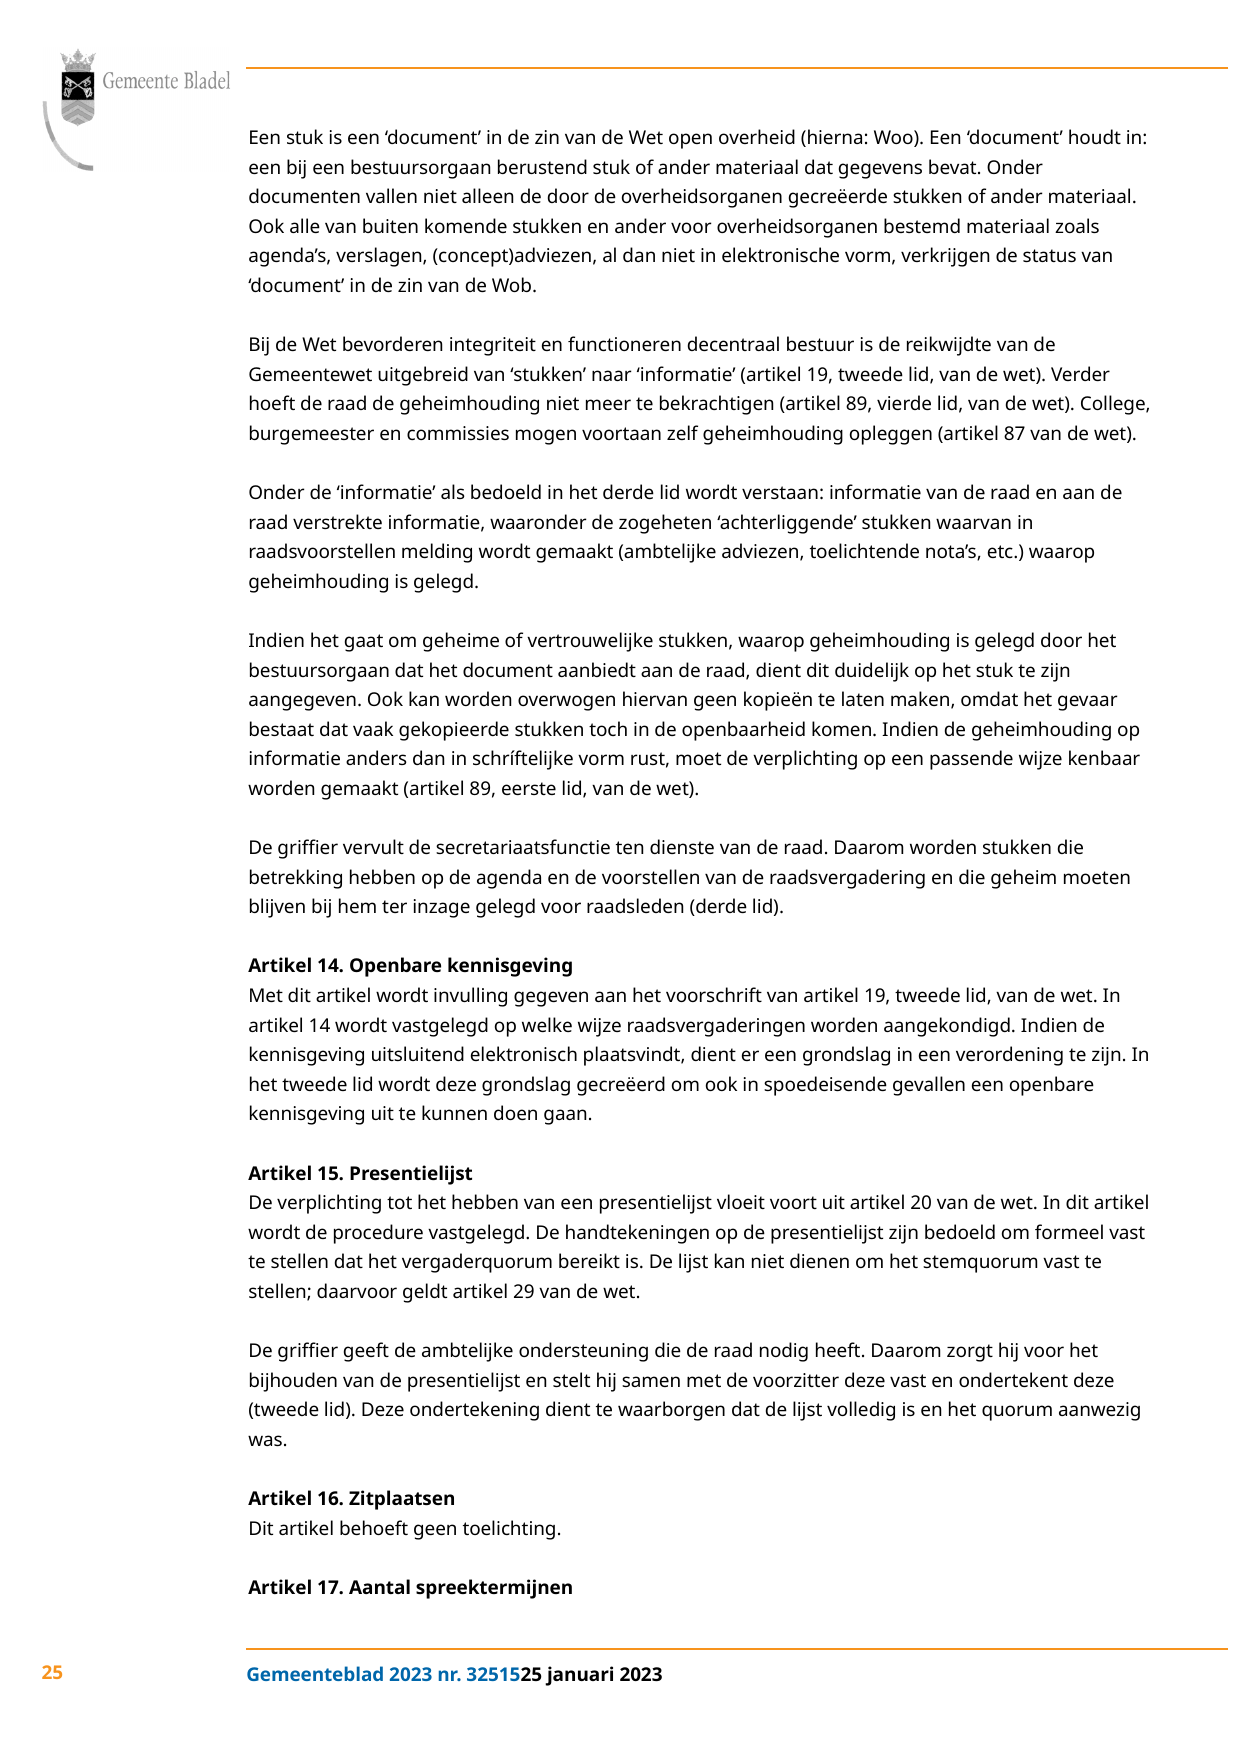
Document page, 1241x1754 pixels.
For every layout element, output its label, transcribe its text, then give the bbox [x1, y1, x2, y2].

text De griffier vervult de secretariaatsfunctie ten dienste van de raad. Daarom worden stukken die betrekking hebben op de agenda en de voorstellen van de raadsvergadering en die geheim moeten blijven bij hem ter inzage gelegd voor raadsleden (derde lid). [248, 834, 1152, 919]
text De griffier geeft de ambtelijke ondersteuning die de raad nodig heeft. Daarom zorgt hij voor het bijhouden van de presentielijst en stelt hij samen met de voorzitter deze vast en ondertekent deze (tweede lid). Deze ondertekening dient te waarborgen dat de lijst volledig is en het quorum aanwezig was. [248, 1337, 1152, 1452]
text Een stuk is een ‘document’ in de zin van de Wet open overheid (hierna: Woo). Een ‘document’ houdt in: een bij een bestuursorgaan berustend stuk of ander materiaal dat gegevens bevat. Onder documenten vallen niet alleen de door de overheidsorganen gecreëerde stukken of ander materiaal. Ook alle van buiten komende stukken en ander voor overheidsorganen bestemd materiaal zoals agenda’s, verslagen, (concept)adviezen, al dan niet in elektronische vorm, verkrijgen de status van ‘document’ in de zin van de Wob. [248, 124, 1152, 298]
text Met dit artikel wordt invulling gegeven aan het voorschrift van artikel 19, tweede lid, van de wet. In artikel 14 wordt vastgelegd op welke wijze raadsvergaderingen worden aangekondigd. Indien de kennisgeving uitsluitend elektronisch plaatsvindt, dient er een grondslag in een verordening te zijn. In het tweede lid wordt deze grondslag gecreëerd om ook in spoedeisende gevallen een openbare kennisgeving uit te kunnen doen gaan. [248, 982, 1152, 1126]
text Onder de ‘informatie’ als bedoeld in het derde lid wordt verstaan: informatie van de raad en aan de raad verstrekte informatie, waaronder de zogeheten ‘achterliggende’ stukken waarvan in raadsvoorstellen melding wordt gemaakt (ambtelijke adviezen, toelichtende nota’s, etc.) waarop geheimhouding is gelegd. [248, 479, 1152, 594]
text Bij de Wet bevorderen integriteit en functioneren decentraal bestuur is de reikwijdte van de Gemeentewet uitgebreid van ‘stukken’ naar ‘informatie’ (artikel 19, tweede lid, van de wet). Verder hoeft de raad de geheimhouding niet meer te bekrachtigen (artikel 89, vierde lid, van de wet). College, burgemeester en commissies mogen voortaan zelf geheimhouding opleggen (artikel 87 van de wet). [248, 331, 1152, 446]
picture [41, 47, 231, 172]
text Artikel 15. Presentielijst [248, 1160, 1152, 1186]
text Artikel 16. Zitplaatsen [248, 1485, 1152, 1511]
text Dit artikel behoeft geen toelichting. [248, 1515, 1152, 1541]
text Indien het gaat om geheime of vertrouwelijke stukken, waarop geheimhouding is gelegd door het bestuursorgaan dat het document aanbiedt aan de raad, dient dit duidelijk op het stuk te zijn aangegeven. Ook kan worden overwogen hiervan geen kopieën te laten maken, omdat het gevaar bestaat dat vaak gekopieerde stukken toch in de openbaarheid komen. Indien de geheimhouding op informatie anders dan in schríftelijke vorm rust, moet de verplichting op een passende wijze kenbaar worden gemaakt (artikel 89, eerste lid, van de wet). [248, 627, 1152, 801]
text De verplichting tot het hebben van een presentielijst vloeit voort uit artikel 20 van de wet. In dit artikel wordt de procedure vastgelegd. De handtekeningen op de presentielijst zijn bedoeld om formeel vast te stellen dat het vergaderquorum bereikt is. De lijst kan niet dienen om het stemquorum vast te stellen; daarvoor geldt artikel 29 van de wet. [248, 1189, 1152, 1304]
text Artikel 17. Aantal spreektermijnen [248, 1574, 1152, 1600]
text Artikel 14. Openbare kennisgeving [248, 953, 1152, 978]
